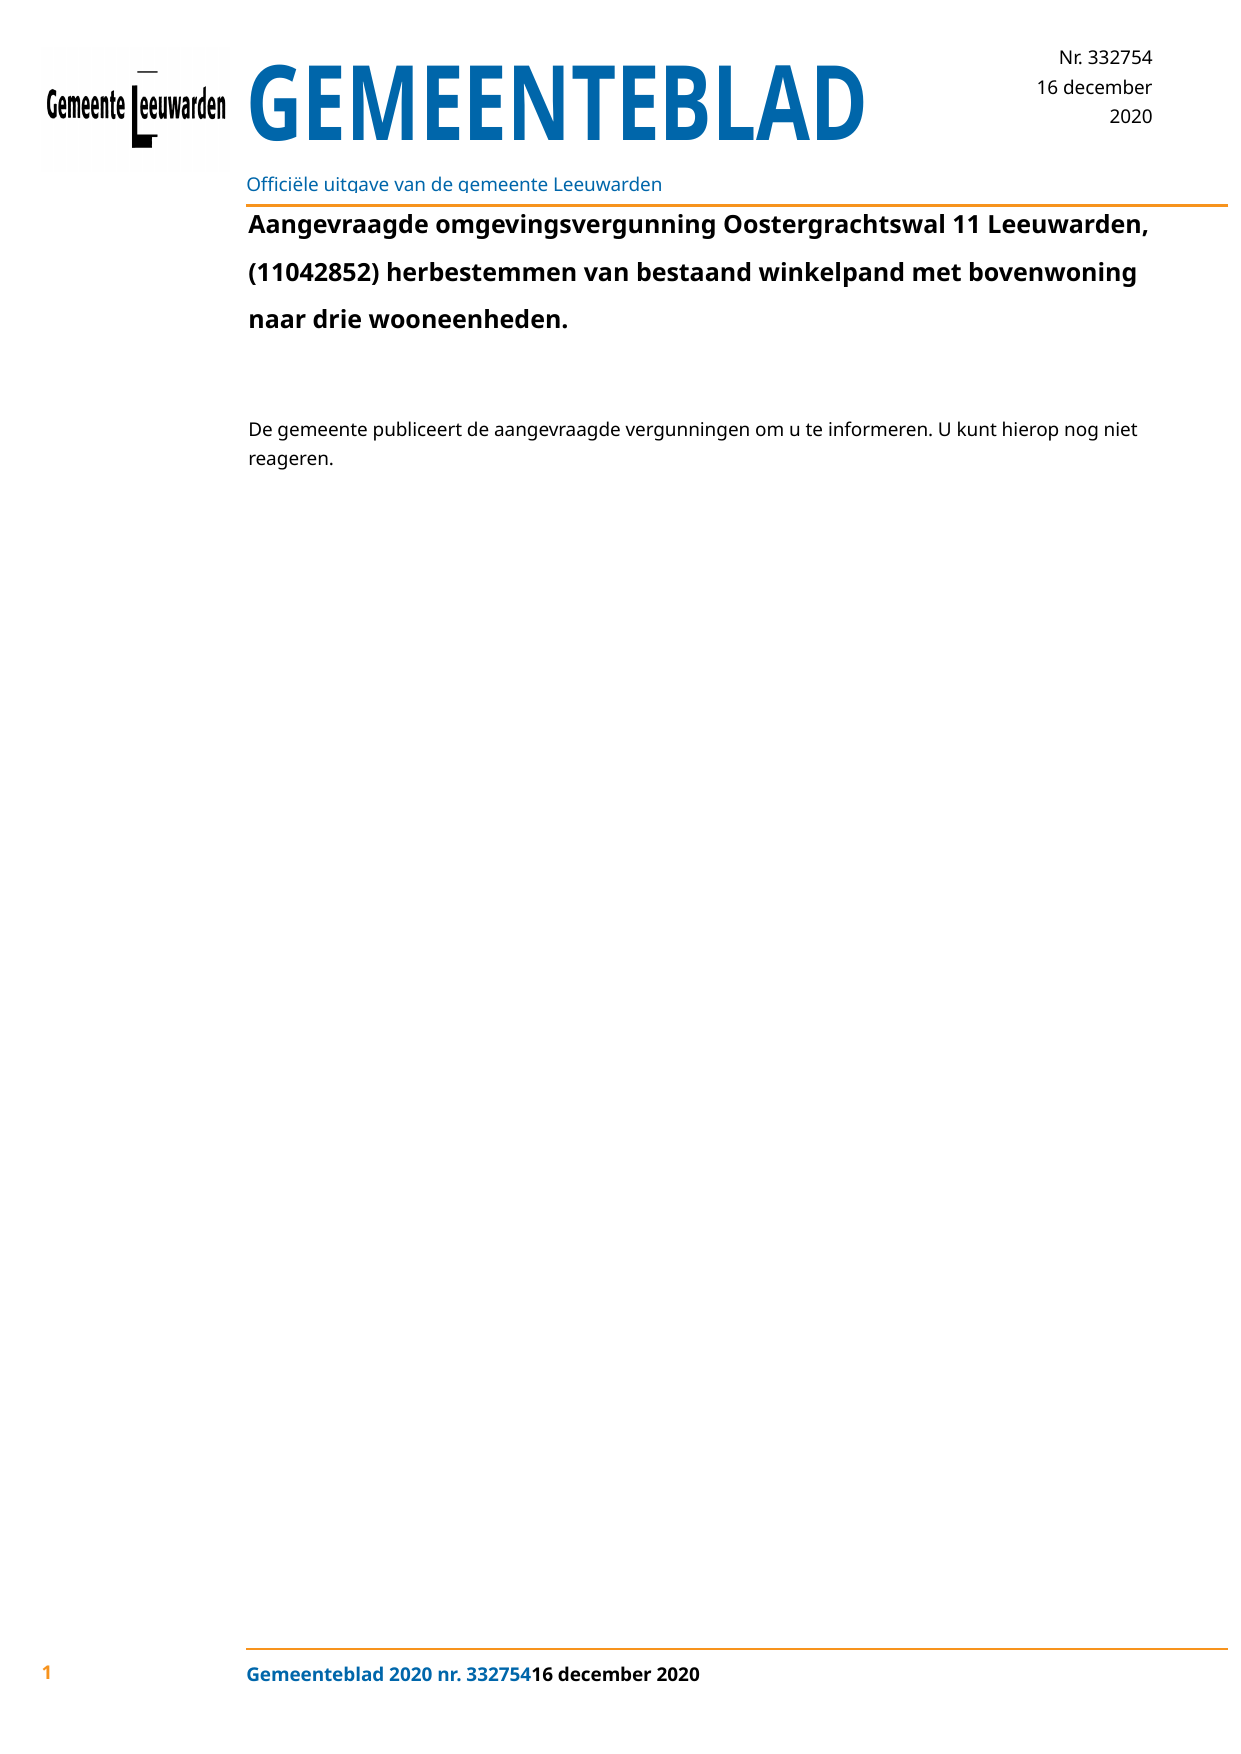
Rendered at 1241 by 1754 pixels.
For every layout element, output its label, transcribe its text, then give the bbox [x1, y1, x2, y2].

picture [41, 47, 231, 172]
text De gemeente publiceert de aangevraagde vergunningen om u te informeren. U kunt hierop nog niet reageren. [248, 416, 1152, 471]
text Aangevraagde omgevingsvergunning Oostergrachtswal 11 Leeuwarden, (11042852) herbestemmen van bestaand winkelpand met bovenwoning naar drie wooneenheden. [248, 207, 1152, 336]
